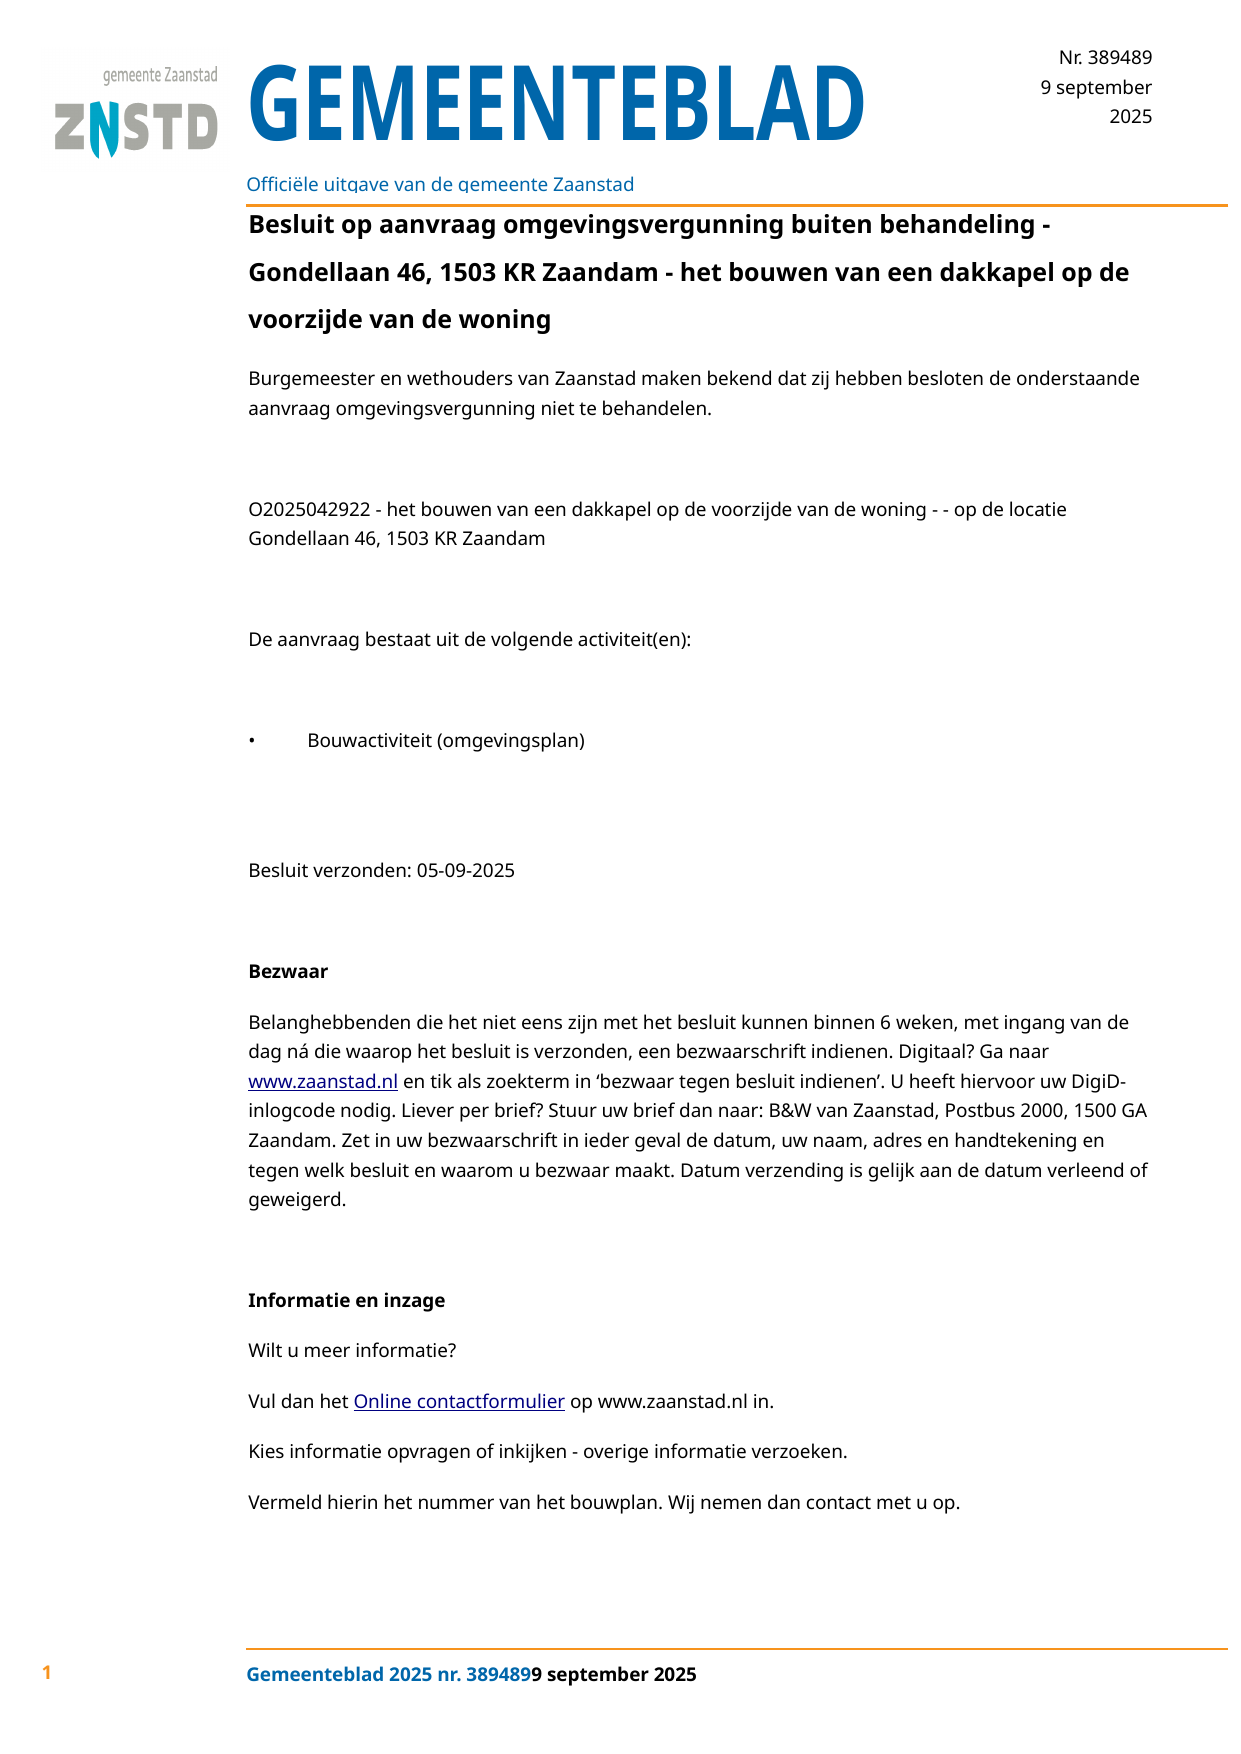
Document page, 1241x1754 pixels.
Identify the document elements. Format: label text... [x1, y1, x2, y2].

text Belanghebbenden die het niet eens zijn met het besluit kunnen binnen 6 weken, met ingang van de dag ná die waarop het besluit is verzonden, een bezwaarschrift indienen. Digitaal? Ga naar www.zaanstad.nl en tik als zoekterm in ‘bezwaar tegen besluit indienen’. U heeft hiervoor uw DigiD-inlogcode nodig. Liever per brief? Stuur uw brief dan naar: B&W van Zaanstad, Postbus 2000, 1500 GA Zaandam. Zet in uw bezwaarschrift in ieder geval de datum, uw naam, adres en handtekening en tegen welk besluit en waarom u bezwaar maakt. Datum verzending is gelijk aan de datum verleend of geweigerd. [248, 1009, 1152, 1212]
text Informatie en inzage [248, 1287, 1152, 1313]
text Kies informatie opvragen of inkijken - overige informatie verzoeken. [248, 1438, 1152, 1464]
text Besluit verzonden: 05-09-2025 [248, 858, 1152, 883]
text De aanvraag bestaat uit de volgende activiteit(en): [248, 626, 1152, 652]
text Wilt u meer informatie? [248, 1338, 1152, 1363]
text Vermeld hierin het nummer van het bouwplan. Wij nemen dan contact met u op. [248, 1489, 1152, 1514]
text O2025042922 - het bouwen van een dakkapel op de voorzijde van de woning - - op de locatie Gondellaan 46, 1503 KR Zaandam [248, 496, 1152, 551]
picture [41, 47, 231, 172]
text Bezwaar [248, 958, 1152, 984]
text Besluit op aanvraag omgevingsvergunning buiten behandeling - Gondellaan 46, 1503 KR Zaandam - het bouwen van een dakkapel op de voorzijde van de woning [248, 207, 1152, 336]
list Bouwactiviteit (omgevingsplan) [248, 727, 1152, 753]
text Burgemeester en wethouders van Zaanstad maken bekend dat zij hebben besloten de onderstaande aanvraag omgevingsvergunning niet te behandelen. [248, 366, 1152, 421]
text Vul dan het Online contactformulier op www.zaanstad.nl in. [248, 1388, 1152, 1414]
